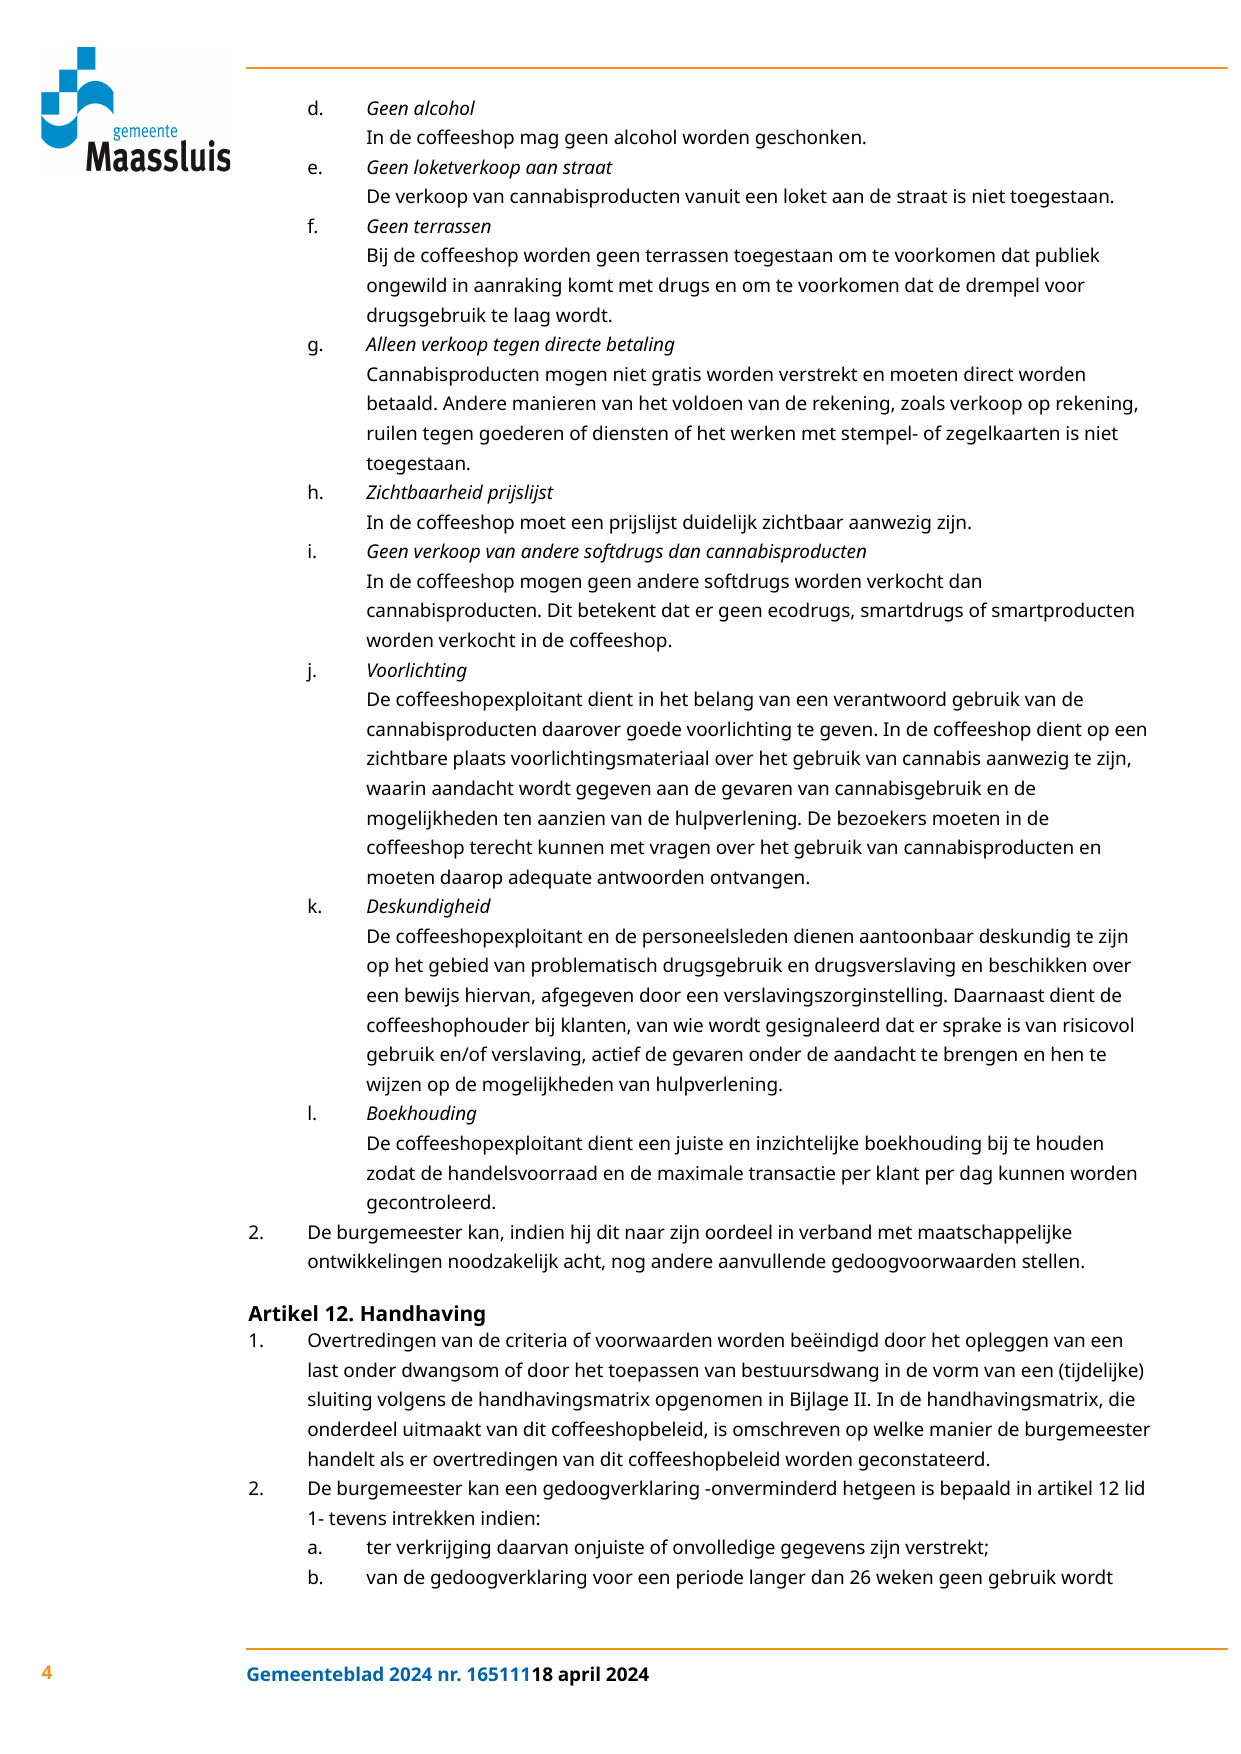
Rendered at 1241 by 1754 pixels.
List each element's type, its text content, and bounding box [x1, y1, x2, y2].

list Alleen verkoop tegen directe betaling [307, 331, 1152, 357]
list Overtredingen van de criteria of voorwaarden worden beëindigd door het opleggen van een last onder dwangsom of door het toepassen van bestuursdwang in de vorm van een (tijdelijke) sluiting volgens de handhavingsmatrix opgenomen in Bijlage II. In de handhavingsmatrix, die onderdeel uitmaakt van dit coffeeshopbeleid, is omschreven op welke manier de burgemeester handelt als er overtredingen van dit coffeeshopbeleid worden geconstateerd. [248, 1327, 1152, 1471]
list In de coffeeshop moet een prijslijst duidelijk zichtbaar aanwezig zijn. [307, 509, 1152, 535]
list ter verkrijging daarvan onjuiste of onvolledige gegevens zijn verstrekt; [307, 1534, 1152, 1560]
list De coffeeshopexploitant dient in het belang van een verantwoord gebruik van de cannabisproducten daarover goede voorlichting te geven. In de coffeeshop dient op een zichtbare plaats voorlichtingsmateriaal over het gebruik van cannabis aanwezig te zijn, waarin aandacht wordt gegeven aan de gevaren van cannabisgebruik en de mogelijkheden ten aanzien van de hulpverlening. De bezoekers moeten in de coffeeshop terecht kunnen met vragen over het gebruik van cannabisproducten en moeten daarop adequate antwoorden ontvangen. [307, 686, 1152, 890]
list Cannabisproducten mogen niet gratis worden verstrekt en moeten direct worden betaald. Andere manieren van het voldoen van de rekening, zoals verkoop op rekening, ruilen tegen goederen of diensten of het werken met stempel- of zegelkaarten is niet toegestaan. [307, 361, 1152, 476]
list De verkoop van cannabisproducten vanuit een loket aan de straat is niet toegestaan. [307, 183, 1152, 209]
list De burgemeester kan, indien hij dit naar zijn oordeel in verband met maatschappelijke ontwikkelingen noodzakelijk acht, nog andere aanvullende gedoogvoorwaarden stellen. [248, 1219, 1152, 1274]
list In de coffeeshop mag geen alcohol worden geschonken. [307, 124, 1152, 150]
text Artikel 12. Handhaving [248, 1299, 1152, 1327]
picture [41, 47, 77, 92]
list De burgemeester kan een gedoogverklaring -onverminderd hetgeen is bepaald in artikel 12 lid 1- tevens intrekken indien: [248, 1475, 1152, 1531]
list Voorlichting [307, 657, 1152, 683]
list In de coffeeshop mogen geen andere softdrugs worden verkocht dan cannabisproducten. Dit betekent dat er geen ecodrugs, smartdrugs of smartproducten worden verkocht in de coffeeshop. [307, 568, 1152, 653]
list Zichtbaarheid prijslijst [307, 479, 1152, 505]
list van de gedoogverklaring voor een periode langer dan 26 weken geen gebruik wordt [307, 1564, 1152, 1590]
list De coffeeshopexploitant dient een juiste en inzichtelijke boekhouding bij te houden zodat de handelsvoorraad en de maximale transactie per klant per dag kunnen worden gecontroleerd. [307, 1130, 1152, 1215]
list Geen terrassen [307, 213, 1152, 239]
list Geen loketverkoop aan straat [307, 154, 1152, 180]
list Boekhouding [307, 1101, 1152, 1126]
picture [41, 47, 231, 172]
list Bij de coffeeshop worden geen terrassen toegestaan om te voorkomen dat publiek ongewild in aanraking komt met drugs en om te voorkomen dat de drempel voor drugsgebruik te laag wordt. [307, 243, 1152, 328]
list Geen verkoop van andere softdrugs dan cannabisproducten [307, 538, 1152, 564]
list De coffeeshopexploitant en de personeelsleden dienen aantoonbaar deskundig te zijn op het gebied van problematisch drugsgebruik en drugsverslaving en beschikken over een bewijs hiervan, afgegeven door een verslavingszorginstelling. Daarnaast dient de coffeeshophouder bij klanten, van wie wordt gesignaleerd dat er sprake is van risicovol gebruik en/of verslaving, actief de gevaren onder de aandacht te brengen en hen te wijzen op de mogelijkheden van hulpverlening. [307, 923, 1152, 1097]
list Geen alcohol [307, 95, 1152, 121]
list Deskundigheid [307, 893, 1152, 919]
